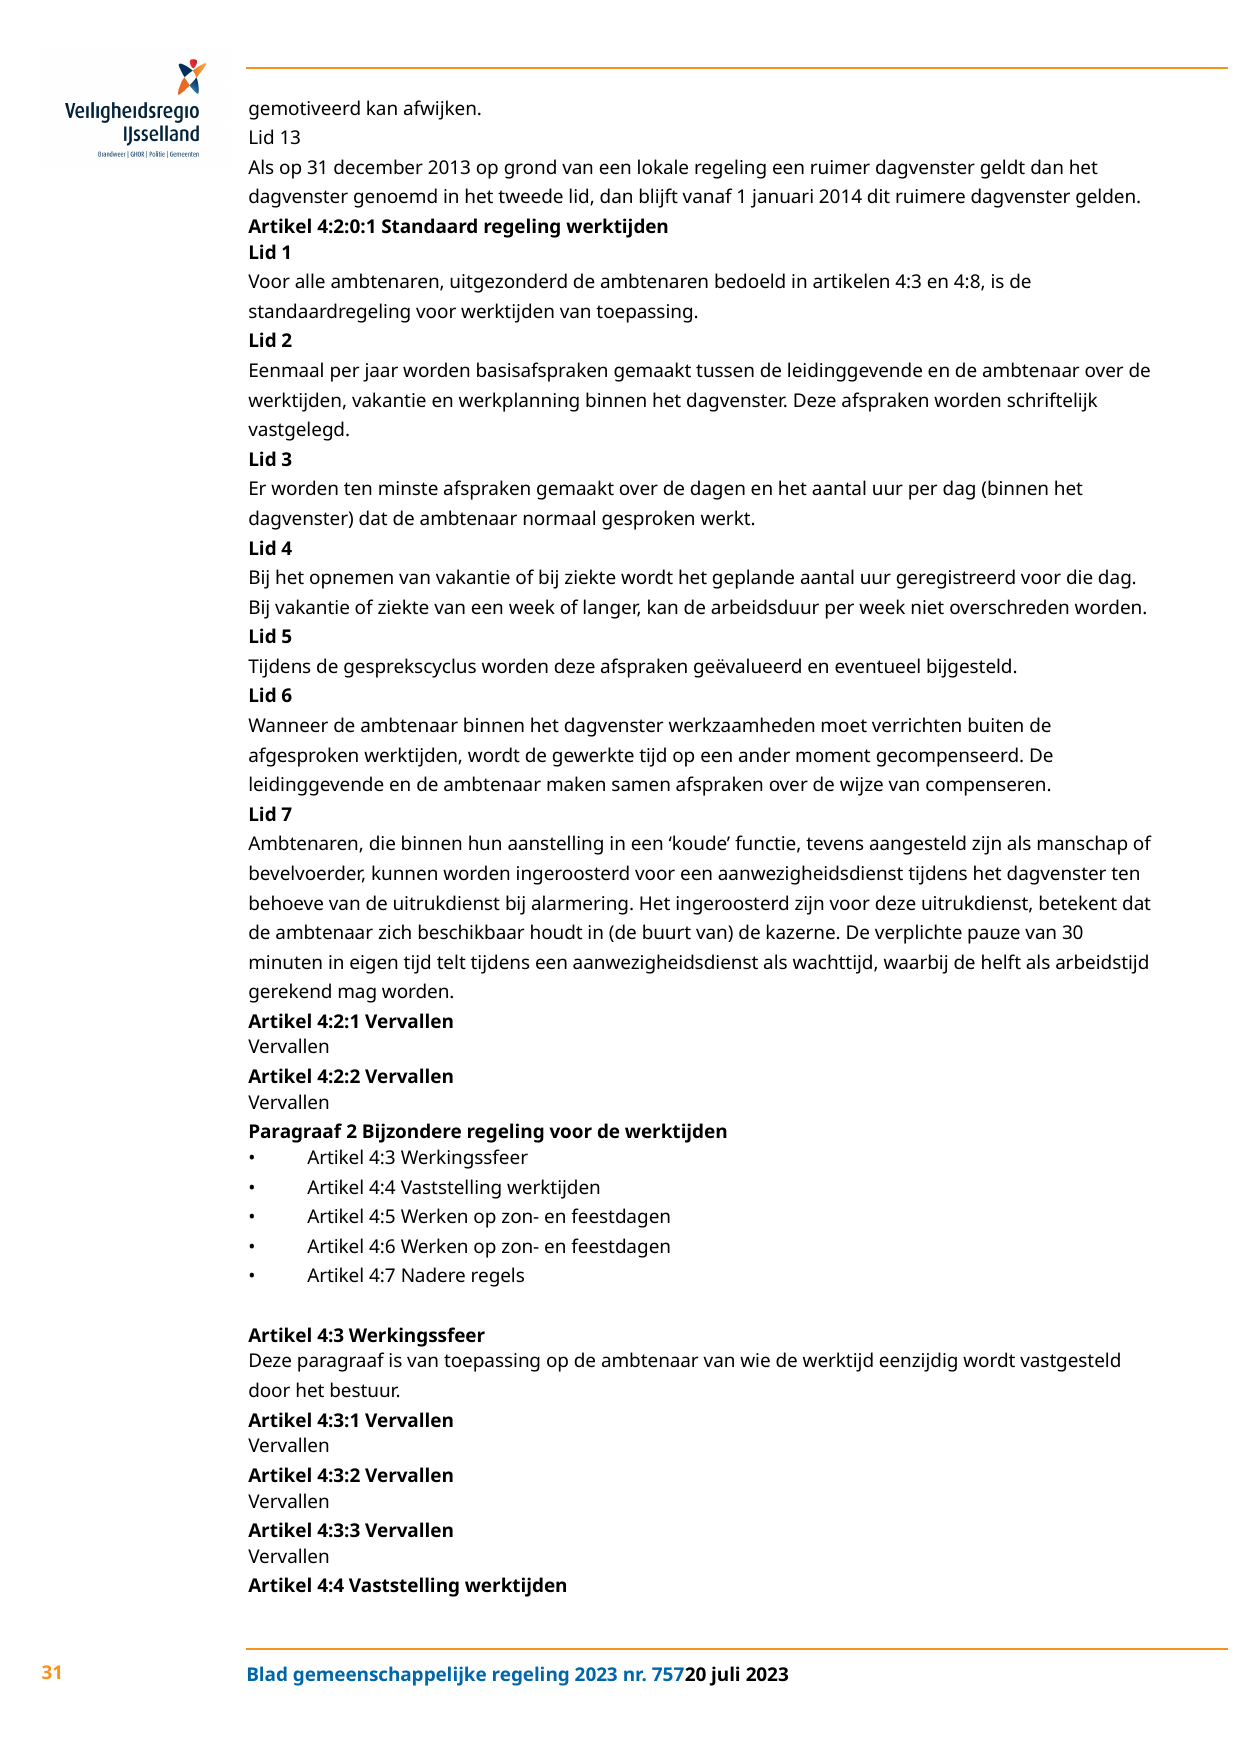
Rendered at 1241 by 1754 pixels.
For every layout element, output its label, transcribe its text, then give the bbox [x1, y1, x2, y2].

list Artikel 4:6 Werken op zon- en feestdagen [248, 1233, 1152, 1259]
text Paragraaf 2 Bijzondere regeling voor de werktijden [248, 1119, 1152, 1144]
text Lid 4 [248, 535, 1152, 560]
text Vervallen [248, 1543, 1152, 1569]
text Lid 6 [248, 683, 1152, 708]
text Lid 2 [248, 328, 1152, 353]
picture [41, 47, 231, 172]
text Bij het opnemen van vakantie of bij ziekte wordt het geplande aantal uur geregistreerd voor die dag. Bij vakantie of ziekte van een week of langer, kan de arbeidsduur per week niet overschreden worden. [248, 564, 1152, 619]
text Artikel 4:4 Vaststelling werktijden [248, 1573, 1152, 1598]
list Artikel 4:5 Werken op zon- en feestdagen [248, 1203, 1152, 1229]
text Lid 1 [248, 239, 1152, 264]
text Voor alle ambtenaren, uitgezonderd de ambtenaren bedoeld in artikelen 4:3 en 4:8, is de standaardregeling voor werktijden van toepassing. [248, 268, 1152, 324]
text Artikel 4:3 Werkingssfeer [248, 1322, 1152, 1348]
list Artikel 4:4 Vaststelling werktijden [248, 1174, 1152, 1200]
text Artikel 4:3:1 Vervallen [248, 1407, 1152, 1432]
text Er worden ten minste afspraken gemaakt over de dagen en het aantal uur per dag (binnen het dagvenster) dat de ambtenaar normaal gesproken werkt. [248, 476, 1152, 531]
text gemotiveerd kan afwijken. [248, 95, 1152, 121]
text Als op 31 december 2013 op grond van een lokale regeling een ruimer dagvenster geldt dan het dagvenster genoemd in het tweede lid, dan blijft vanaf 1 januari 2014 dit ruimere dagvenster gelden. [248, 154, 1152, 209]
text Vervallen [248, 1432, 1152, 1458]
text Lid 3 [248, 446, 1152, 472]
text Artikel 4:2:0:1 Standaard regeling werktijden [248, 213, 1152, 239]
text Wanneer de ambtenaar binnen het dagvenster werkzaamheden moet verrichten buiten de afgesproken werktijden, wordt de gewerkte tijd op een ander moment gecompenseerd. De leidinggevende en de ambtenaar maken samen afspraken over de wijze van compenseren. [248, 712, 1152, 797]
text Artikel 4:2:2 Vervallen [248, 1063, 1152, 1089]
text Ambtenaren, die binnen hun aanstelling in een ‘koude’ functie, tevens aangesteld zijn als manschap of bevelvoerder, kunnen worden ingeroosterd voor een aanwezigheidsdienst tijdens het dagvenster ten behoeve van de uitrukdienst bij alarmering. Het ingeroosterd zijn voor deze uitrukdienst, betekent dat de ambtenaar zich beschikbaar houdt in (de buurt van) de kazerne. De verplichte pauze van 30 minuten in eigen tijd telt tijdens een aanwezigheidsdienst als wachttijd, waarbij de helft als arbeidstijd gerekend mag worden. [248, 831, 1152, 1004]
text Eenmaal per jaar worden basisafspraken gemaakt tussen de leidinggevende en de ambtenaar over de werktijden, vakantie en werkplanning binnen het dagvenster. Deze afspraken worden schriftelijk vastgelegd. [248, 357, 1152, 442]
text Deze paragraaf is van toepassing op de ambtenaar van wie de werktijd eenzijdig wordt vastgesteld door het bestuur. [248, 1348, 1152, 1403]
text Artikel 4:3:3 Vervallen [248, 1517, 1152, 1543]
text Vervallen [248, 1034, 1152, 1059]
text Vervallen [248, 1488, 1152, 1513]
text Lid 5 [248, 623, 1152, 649]
text Artikel 4:2:1 Vervallen [248, 1008, 1152, 1034]
text Lid 13 [248, 124, 1152, 150]
list Artikel 4:7 Nadere regels [248, 1263, 1152, 1288]
text Tijdens de gesprekscyclus worden deze afspraken geëvalueerd en eventueel bijgesteld. [248, 653, 1152, 679]
text Vervallen [248, 1089, 1152, 1115]
text Lid 7 [248, 801, 1152, 827]
text Artikel 4:3:2 Vervallen [248, 1462, 1152, 1488]
list Artikel 4:3 Werkingssfeer [248, 1144, 1152, 1170]
